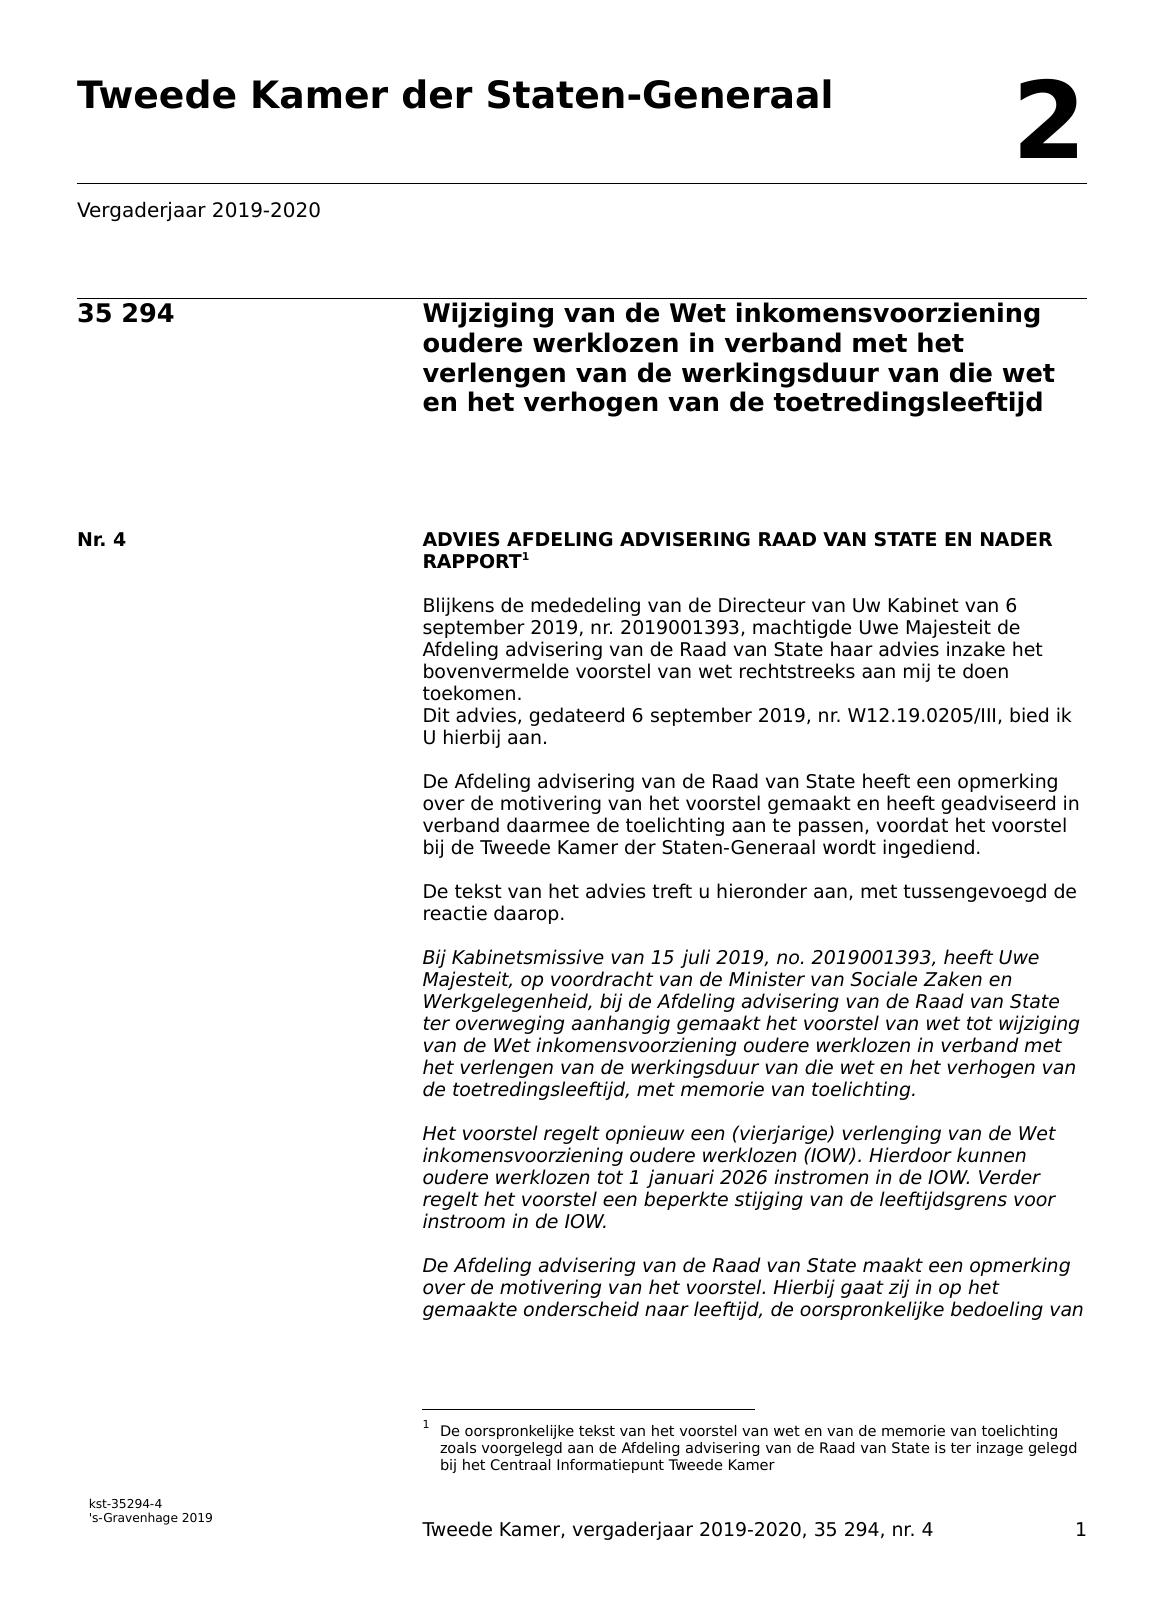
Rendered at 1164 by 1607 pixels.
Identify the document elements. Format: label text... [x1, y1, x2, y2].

text De tekst van het advies treft u hieronder aan, met tussengevoegd de reactie daarop. [422, 881, 1087, 925]
table_header Tweede Kamer der Staten-Generaal [77, 59, 886, 183]
text De oorspronkelijke tekst van het voorstel van wet en van de memorie van toelichting zoals voorgelegd aan de Afdeling advisering van de Raad van State is ter inzage gelegd bij het Centraal Informatiepunt Tweede Kamer [422, 1418, 1087, 1474]
table_cell Vergaderjaar 2019-2020 [77, 184, 1087, 298]
subtitle 35 294 Wijziging van de Wet inkomensvoorziening oudere werklozen in verband met het verlengen van de werkingsduur van die wet en het verhogen van de toetredingsleeftijd [77, 299, 1087, 418]
text Bij Kabinetsmissive van 15 juli 2019, no. 2019001393, heeft Uwe Majesteit, op voordracht van de Minister van Sociale Zaken en Werkgelegenheid, bij de Afdeling advisering van de Raad van State ter overweging aanhangig gemaakt het voorstel van wet tot wijziging van de Wet inkomensvoorziening oudere werklozen in verband met het verlengen van de werkingsduur van die wet en het verhogen van de toetredingsleeftijd, met memorie van toelichting. [422, 947, 1087, 1101]
text De Afdeling advisering van de Raad van State heeft een opmerking over de motivering van het voorstel gemaakt en heeft geadviseerd in verband daarmee de toelichting aan te passen, voordat het voorstel bij de Tweede Kamer der Staten-Generaal wordt ingediend. [422, 771, 1087, 859]
text kst-35294-4 [88, 1497, 323, 1511]
subtitle Nr. 4 ADVIES AFDELING ADVISERING RAAD VAN STATE EN NADER RAPPORT [77, 529, 1087, 573]
text Blijkens de mededeling van de Directeur van Uw Kabinet van 6 september 2019, nr. 2019001393, machtigde Uwe Majesteit de Afdeling advisering van de Raad van State haar advies inzake het bovenvermelde voorstel van wet rechtstreeks aan mij te doen toekomen. [422, 595, 1087, 705]
text 's-Gravenhage 2019 [88, 1511, 323, 1525]
text De Afdeling advisering van de Raad van State maakt een opmerking over de motivering van het voorstel. Hierbij gaat zij in op het gemaakte onderscheid naar leeftijd, de oorspronkelijke bedoeling van [422, 1255, 1087, 1321]
table_header 2 [886, 59, 1087, 183]
text Dit advies, gedateerd 6 september 2019, nr. W12.19.0205/III, bied ik U hierbij aan. [422, 705, 1087, 749]
text Het voorstel regelt opnieuw een (vierjarige) verlenging van de Wet inkomensvoorziening oudere werklozen (IOW). Hierdoor kunnen oudere werklozen tot 1 januari 2026 instromen in de IOW. Verder regelt het voorstel een beperkte stijging van de leeftijdsgrens voor instroom in de IOW. [422, 1123, 1087, 1233]
